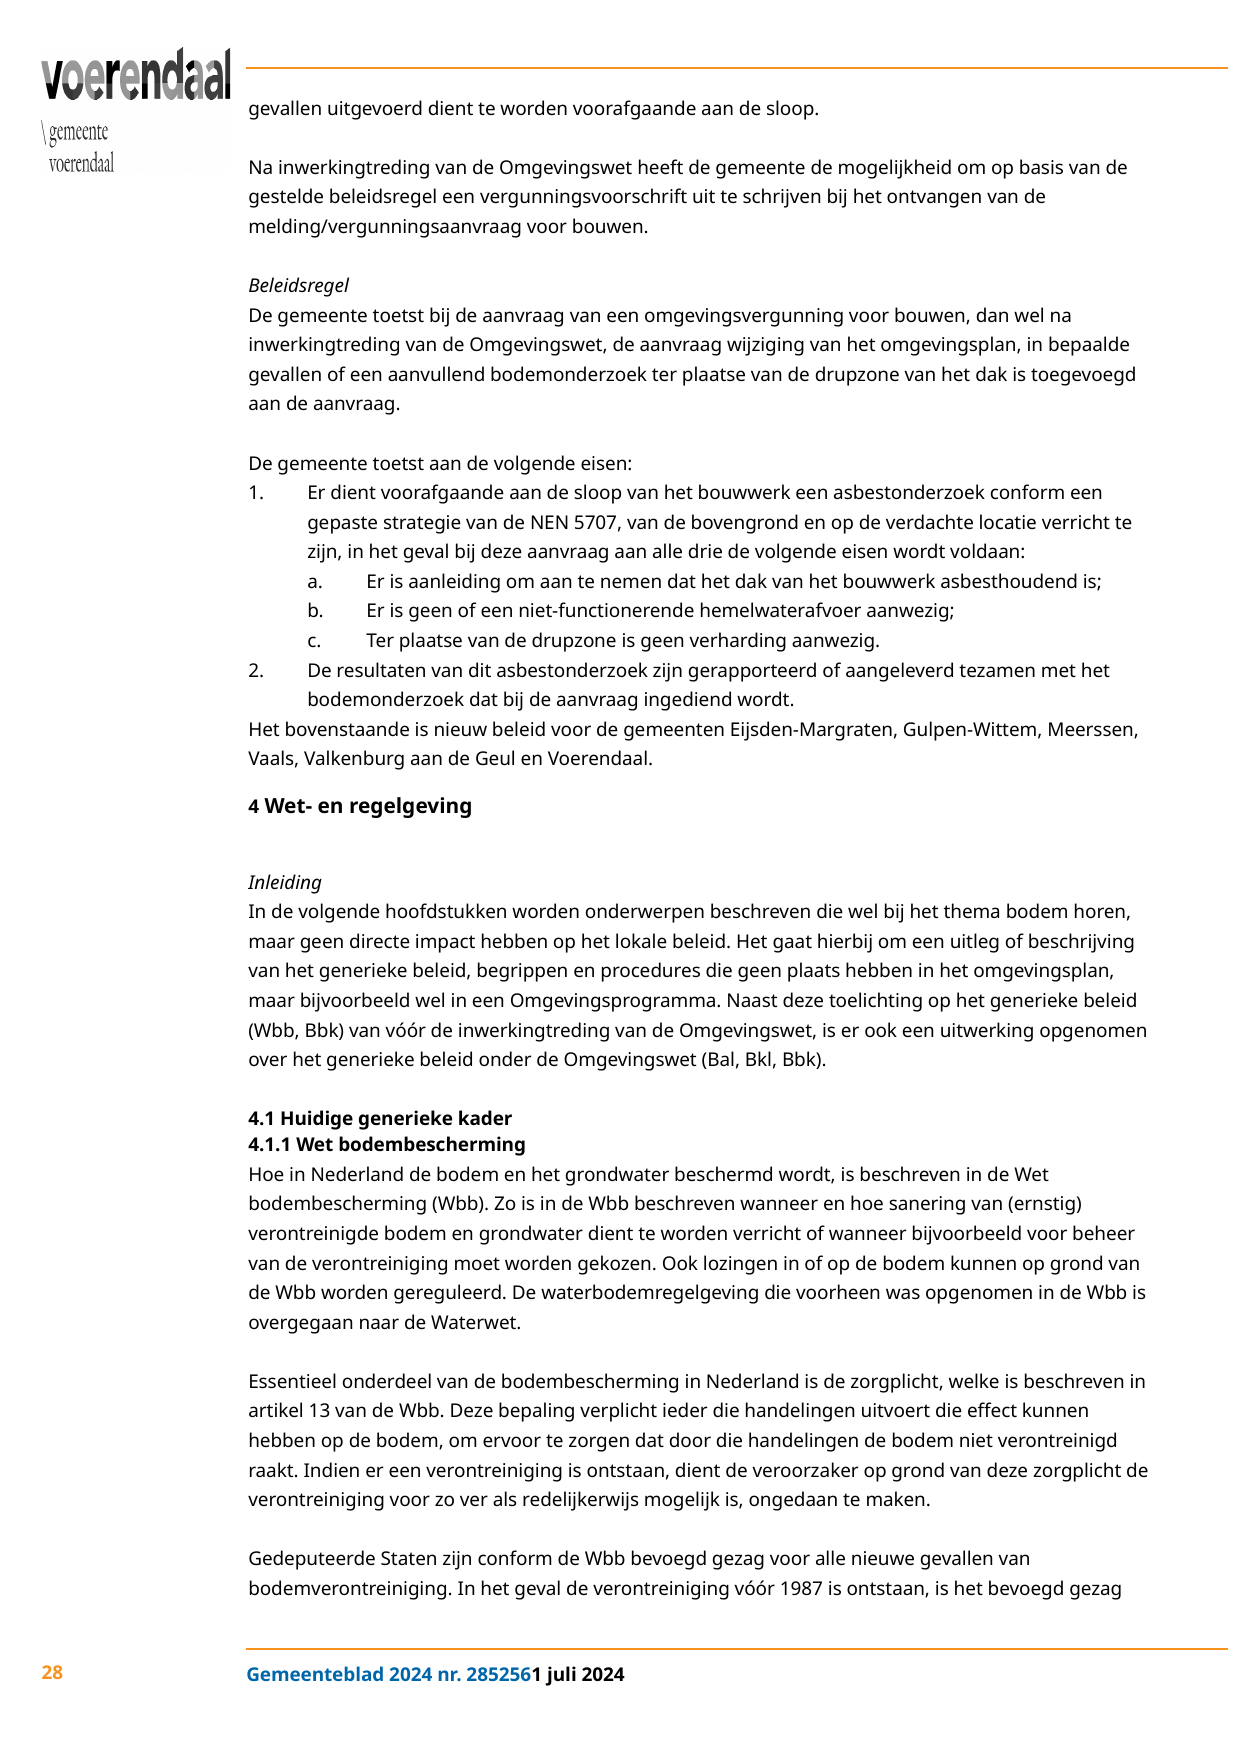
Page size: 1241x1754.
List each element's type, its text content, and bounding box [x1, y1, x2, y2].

text Het bovenstaande is nieuw beleid voor de gemeenten Eijsden-Margraten, Gulpen-Wittem, Meerssen, Vaals, Valkenburg aan de Geul en Voerendaal. [248, 716, 1152, 771]
list Er is aanleiding om aan te nemen dat het dak van het bouwwerk asbesthoudend is; [307, 568, 1152, 594]
text Inleiding [248, 869, 1152, 895]
text In de volgende hoofdstukken worden onderwerpen beschreven die wel bij het thema bodem horen, maar geen directe impact hebben op het lokale beleid. Het gaat hierbij om een uitleg of beschrijving van het generieke beleid, begrippen en procedures die geen plaats hebben in het omgevingsplan, maar bijvoorbeeld wel in een Omgevingsprogramma. Naast deze toelichting op het generieke beleid (Wbb, Bbk) van vóór de inwerkingtreding van de Omgevingswet, is er ook een uitwerking opgenomen over het generieke beleid onder de Omgevingswet (Bal, Bkl, Bbk). [248, 898, 1152, 1072]
text De gemeente toetst bij de aanvraag van een omgevingsvergunning voor bouwen, dan wel na inwerkingtreding van de Omgevingswet, de aanvraag wijziging van het omgevingsplan, in bepaalde gevallen of een aanvullend bodemonderzoek ter plaatse van de drupzone van het dak is toegevoegd aan de aanvraag. [248, 302, 1152, 416]
text 4 Wet- en regelgeving [248, 791, 1152, 820]
text gevallen uitgevoerd dient te worden voorafgaande aan de sloop. [248, 95, 1152, 121]
picture [41, 47, 231, 172]
text Hoe in Nederland de bodem en het grondwater beschermd wordt, is beschreven in de Wet bodembescherming (Wbb). Zo is in de Wbb beschreven wanneer en hoe sanering van (ernstig) verontreinigde bodem en grondwater dient te worden verricht of wanneer bijvoorbeeld voor beheer van de verontreiniging moet worden gekozen. Ook lozingen in of op de bodem kunnen op grond van de Wbb worden gereguleerd. De waterbodemregelgeving die voorheen was opgenomen in de Wbb is overgegaan naar de Waterwet. [248, 1161, 1152, 1334]
list Ter plaatse van de drupzone is geen verharding aanwezig. [307, 627, 1152, 653]
text Gedeputeerde Staten zijn conform de Wbb bevoegd gezag voor alle nieuwe gevallen van bodemverontreiniging. In het geval de verontreiniging vóór 1987 is ontstaan, is het bevoegd gezag [248, 1546, 1152, 1601]
text 4.1 Huidige generieke kader [248, 1106, 1152, 1131]
text Beleidsregel [248, 272, 1152, 298]
text De gemeente toetst aan de volgende eisen: [248, 450, 1152, 476]
text 4.1.1 Wet bodembescherming [248, 1131, 1152, 1157]
list De resultaten van dit asbestonderzoek zijn gerapporteerd of aangeleverd tezamen met het bodemonderzoek dat bij de aanvraag ingediend wordt. [248, 657, 1152, 712]
list Er dient voorafgaande aan de sloop van het bouwwerk een asbestonderzoek conform een gepaste strategie van de NEN 5707, van de bovengrond en op de verdachte locatie verricht te zijn, in het geval bij deze aanvraag aan alle drie de volgende eisen wordt voldaan: [248, 479, 1152, 564]
text Essentieel onderdeel van de bodembescherming in Nederland is de zorgplicht, welke is beschreven in artikel 13 van de Wbb. Deze bepaling verplicht ieder die handelingen uitvoert die effect kunnen hebben op de bodem, om ervoor te zorgen dat door die handelingen de bodem niet verontreinigd raakt. Indien er een verontreiniging is ontstaan, dient de veroorzaker op grond van deze zorgplicht de verontreiniging voor zo ver als redelijkerwijs mogelijk is, ongedaan te maken. [248, 1368, 1152, 1512]
list Er is geen of een niet-functionerende hemelwaterafvoer aanwezig; [307, 598, 1152, 623]
text Na inwerkingtreding van de Omgevingswet heeft de gemeente de mogelijkheid om op basis van de gestelde beleidsregel een vergunningsvoorschrift uit te schrijven bij het ontvangen van de melding/vergunningsaanvraag voor bouwen. [248, 154, 1152, 239]
